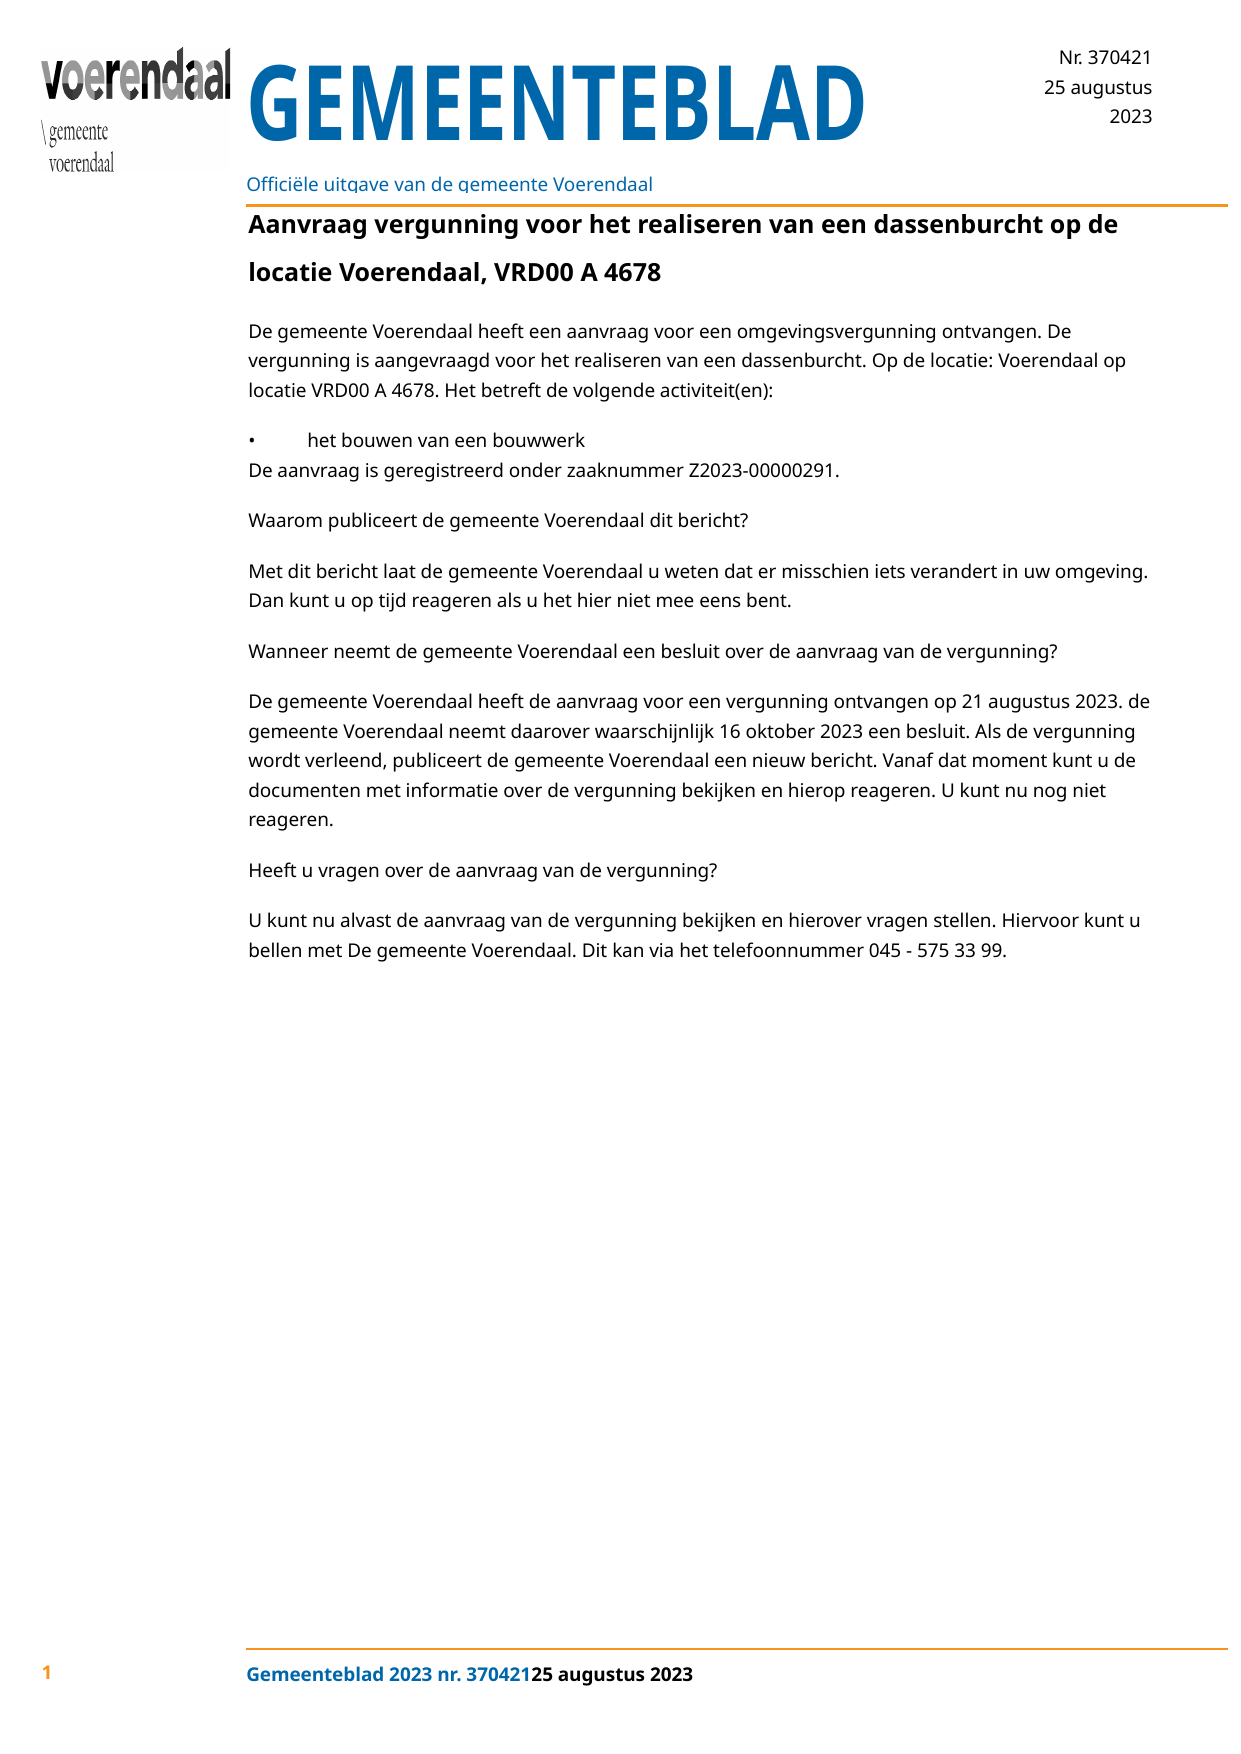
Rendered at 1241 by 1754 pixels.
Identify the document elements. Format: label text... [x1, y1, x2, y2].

text De aanvraag is geregistreerd onder zaaknummer Z2023-00000291. [248, 457, 1152, 483]
text Heeft u vragen over de aanvraag van de vergunning? [248, 857, 1152, 883]
picture [41, 47, 231, 172]
list het bouwen van een bouwwerk [248, 427, 1152, 453]
text Waarom publiceert de gemeente Voerendaal dit bericht? [248, 507, 1152, 533]
text Met dit bericht laat de gemeente Voerendaal u weten dat er misschien iets verandert in uw omgeving. Dan kunt u op tijd reageren als u het hier niet mee eens bent. [248, 558, 1152, 613]
text De gemeente Voerendaal heeft een aanvraag voor een omgevingsvergunning ontvangen. De vergunning is aangevraagd voor het realiseren van een dassenburcht. Op de locatie: Voerendaal op locatie VRD00 A 4678. Het betreft de volgende activiteit(en): [248, 318, 1152, 403]
text De gemeente Voerendaal heeft de aanvraag voor een vergunning ontvangen op 21 augustus 2023. de gemeente Voerendaal neemt daarover waarschijnlijk 16 oktober 2023 een besluit. Als de vergunning wordt verleend, publiceert de gemeente Voerendaal een nieuw bericht. Vanaf dat moment kunt u de documenten met informatie over de vergunning bekijken en hierop reageren. U kunt nu nog niet reageren. [248, 688, 1152, 832]
text Aanvraag vergunning voor het realiseren van een dassenburcht op de locatie Voerendaal, VRD00 A 4678 [248, 207, 1152, 288]
text U kunt nu alvast de aanvraag van de vergunning bekijken en hierover vragen stellen. Hiervoor kunt u bellen met De gemeente Voerendaal. Dit kan via het telefoonnummer 045 - 575 33 99. [248, 907, 1152, 963]
text Wanneer neemt de gemeente Voerendaal een besluit over de aanvraag van de vergunning? [248, 638, 1152, 664]
